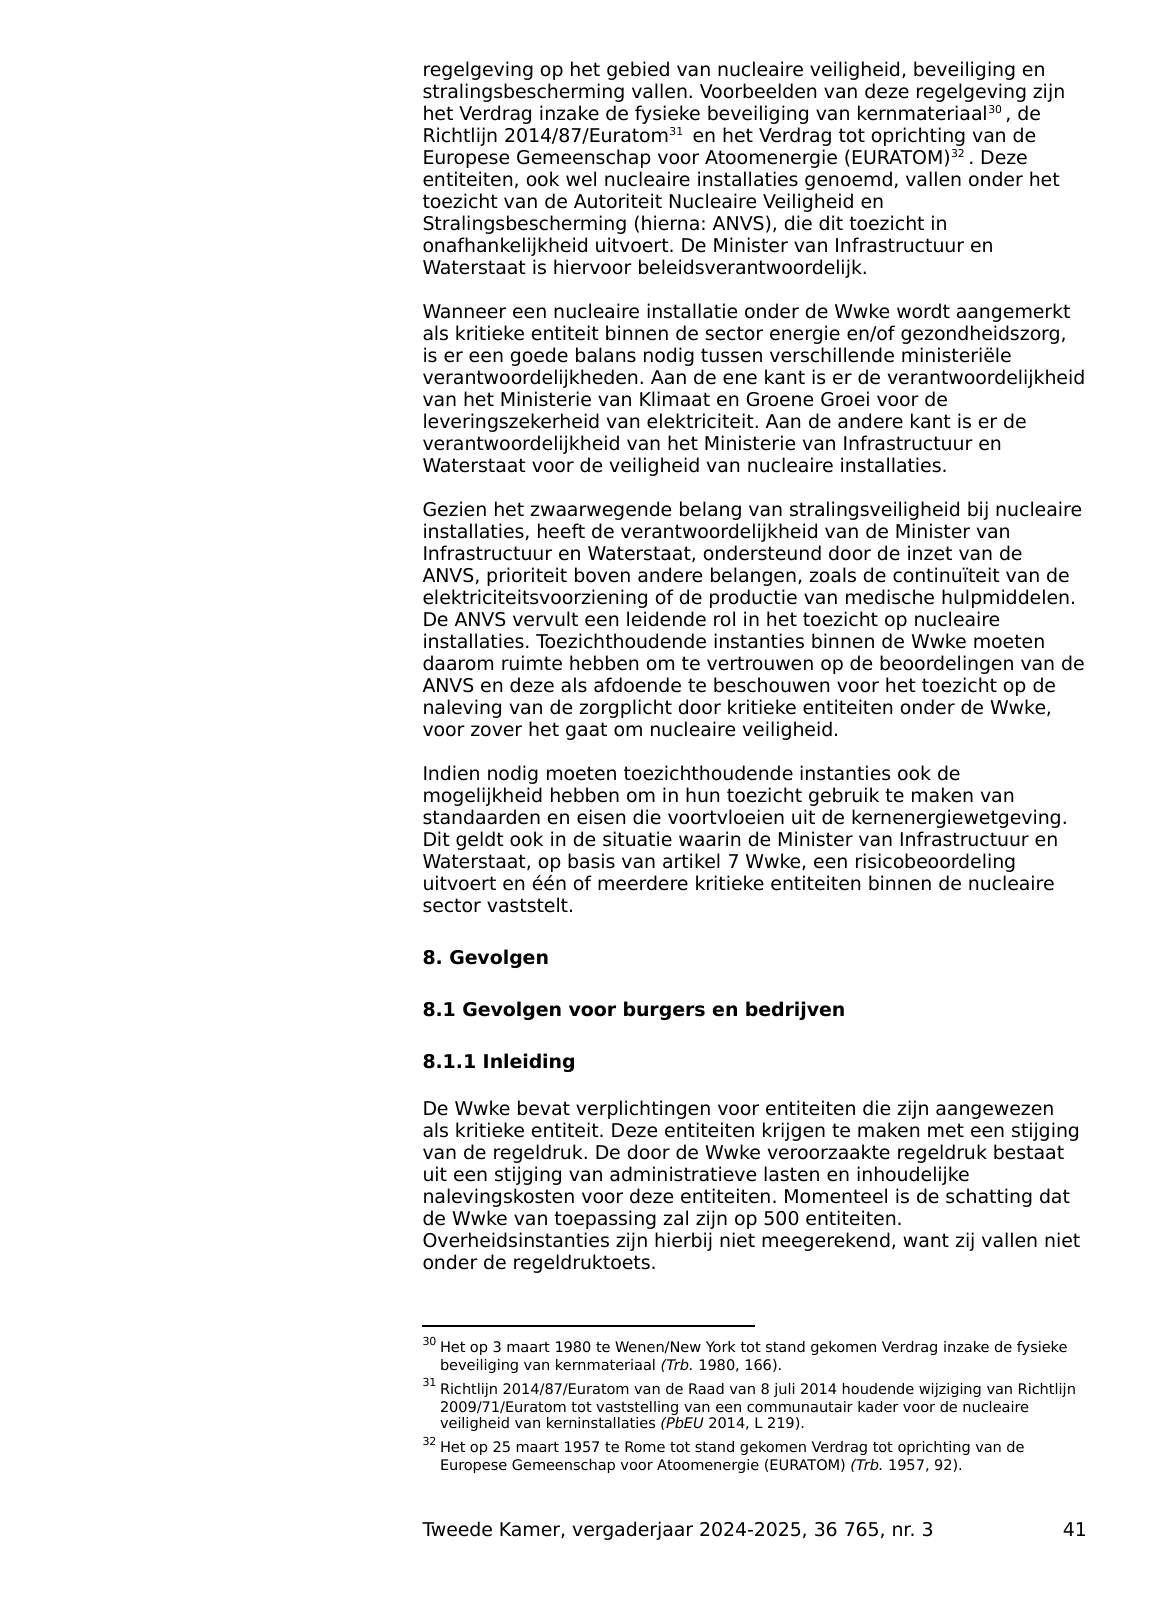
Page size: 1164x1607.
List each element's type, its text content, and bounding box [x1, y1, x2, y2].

text Gezien het zwaarwegende belang van stralingsveiligheid bij nucleaire installaties, heeft de verantwoordelijkheid van de Minister van Infrastructuur en Waterstaat, ondersteund door de inzet van de ANVS, prioriteit boven andere belangen, zoals de continuïteit van de elektriciteitsvoorziening of de productie van medische hulpmiddelen. De ANVS vervult een leidende rol in het toezicht op nucleaire installaties. Toezichthoudende instanties binnen de Wwke moeten daarom ruimte hebben om te vertrouwen op de beoordelingen van de ANVS en deze als afdoende te beschouwen voor het toezicht op de naleving van de zorgplicht door kritieke entiteiten onder de Wwke, voor zover het gaat om nucleaire veiligheid. [422, 499, 1087, 741]
text Richtlijn 2014/87/Euratom van de Raad van 8 juli 2014 houdende wijziging van Richtlijn 2009/71/Euratom tot vaststelling van een communautair kader voor de nucleaire veiligheid van kerninstallaties (PbEU 2014, L 219). [422, 1377, 1087, 1432]
text Indien nodig moeten toezichthoudende instanties ook de mogelijkheid hebben om in hun toezicht gebruik te maken van standaarden en eisen die voortvloeien uit de kernenergiewetgeving. Dit geldt ook in de situatie waarin de Minister van Infrastructuur en Waterstaat, op basis van artikel 7 Wwke, een risicobeoordeling uitvoert en één of meerdere kritieke entiteiten binnen de nucleaire sector vaststelt. [422, 763, 1087, 917]
text De Wwke bevat verplichtingen voor entiteiten die zijn aangewezen als kritieke entiteit. Deze entiteiten krijgen te maken met een stijging van de regeldruk. De door de Wwke veroorzaakte regeldruk bestaat uit een stijging van administratieve lasten en inhoudelijke nalevingskosten voor deze entiteiten. Momenteel is de schatting dat de Wwke van toepassing zal zijn op 500 entiteiten. Overheidsinstanties zijn hierbij niet meegerekend, want zij vallen niet onder de regeldruktoets. [422, 1098, 1087, 1274]
text Het op 25 maart 1957 te Rome tot stand gekomen Verdrag tot oprichting van de Europese Gemeenschap voor Atoomenergie (EURATOM) (Trb. 1957, 92). [422, 1435, 1087, 1474]
text Het op 3 maart 1980 te Wenen/New York tot stand gekomen Verdrag inzake de fysieke beveiliging van kernmateriaal (Trb. 1980, 166). [422, 1335, 1087, 1374]
subtitle 8.1 Gevolgen voor burgers en bedrijven [422, 999, 1087, 1021]
text Wanneer een nucleaire installatie onder de Wwke wordt aangemerkt als kritieke entiteit binnen de sector energie en/of gezondheidszorg, is er een goede balans nodig tussen verschillende ministeriële verantwoordelijkheden. Aan de ene kant is er de verantwoordelijkheid van het Ministerie van Klimaat en Groene Groei voor de leveringszekerheid van elektriciteit. Aan de andere kant is er de verantwoordelijkheid van het Ministerie van Infrastructuur en Waterstaat voor de veiligheid van nucleaire installaties. [422, 301, 1087, 477]
text regelgeving op het gebied van nucleaire veiligheid, beveiliging en stralingsbescherming vallen. Voorbeelden van deze regelgeving zijn het Verdrag inzake de fysieke beveiliging van kernmateriaal, de Richtlijn 2014/87/Euratom en het Verdrag tot oprichting van de Europese Gemeenschap voor Atoomenergie (EURATOM). Deze entiteiten, ook wel nucleaire installaties genoemd, vallen onder het toezicht van de Autoriteit Nucleaire Veiligheid en Stralingsbescherming (hierna: ANVS), die dit toezicht in onafhankelijkheid uitvoert. De Minister van Infrastructuur en Waterstaat is hiervoor beleidsverantwoordelijk. [422, 59, 1087, 279]
subtitle 8. Gevolgen [422, 947, 1087, 969]
subtitle 8.1.1 Inleiding [422, 1051, 1087, 1073]
